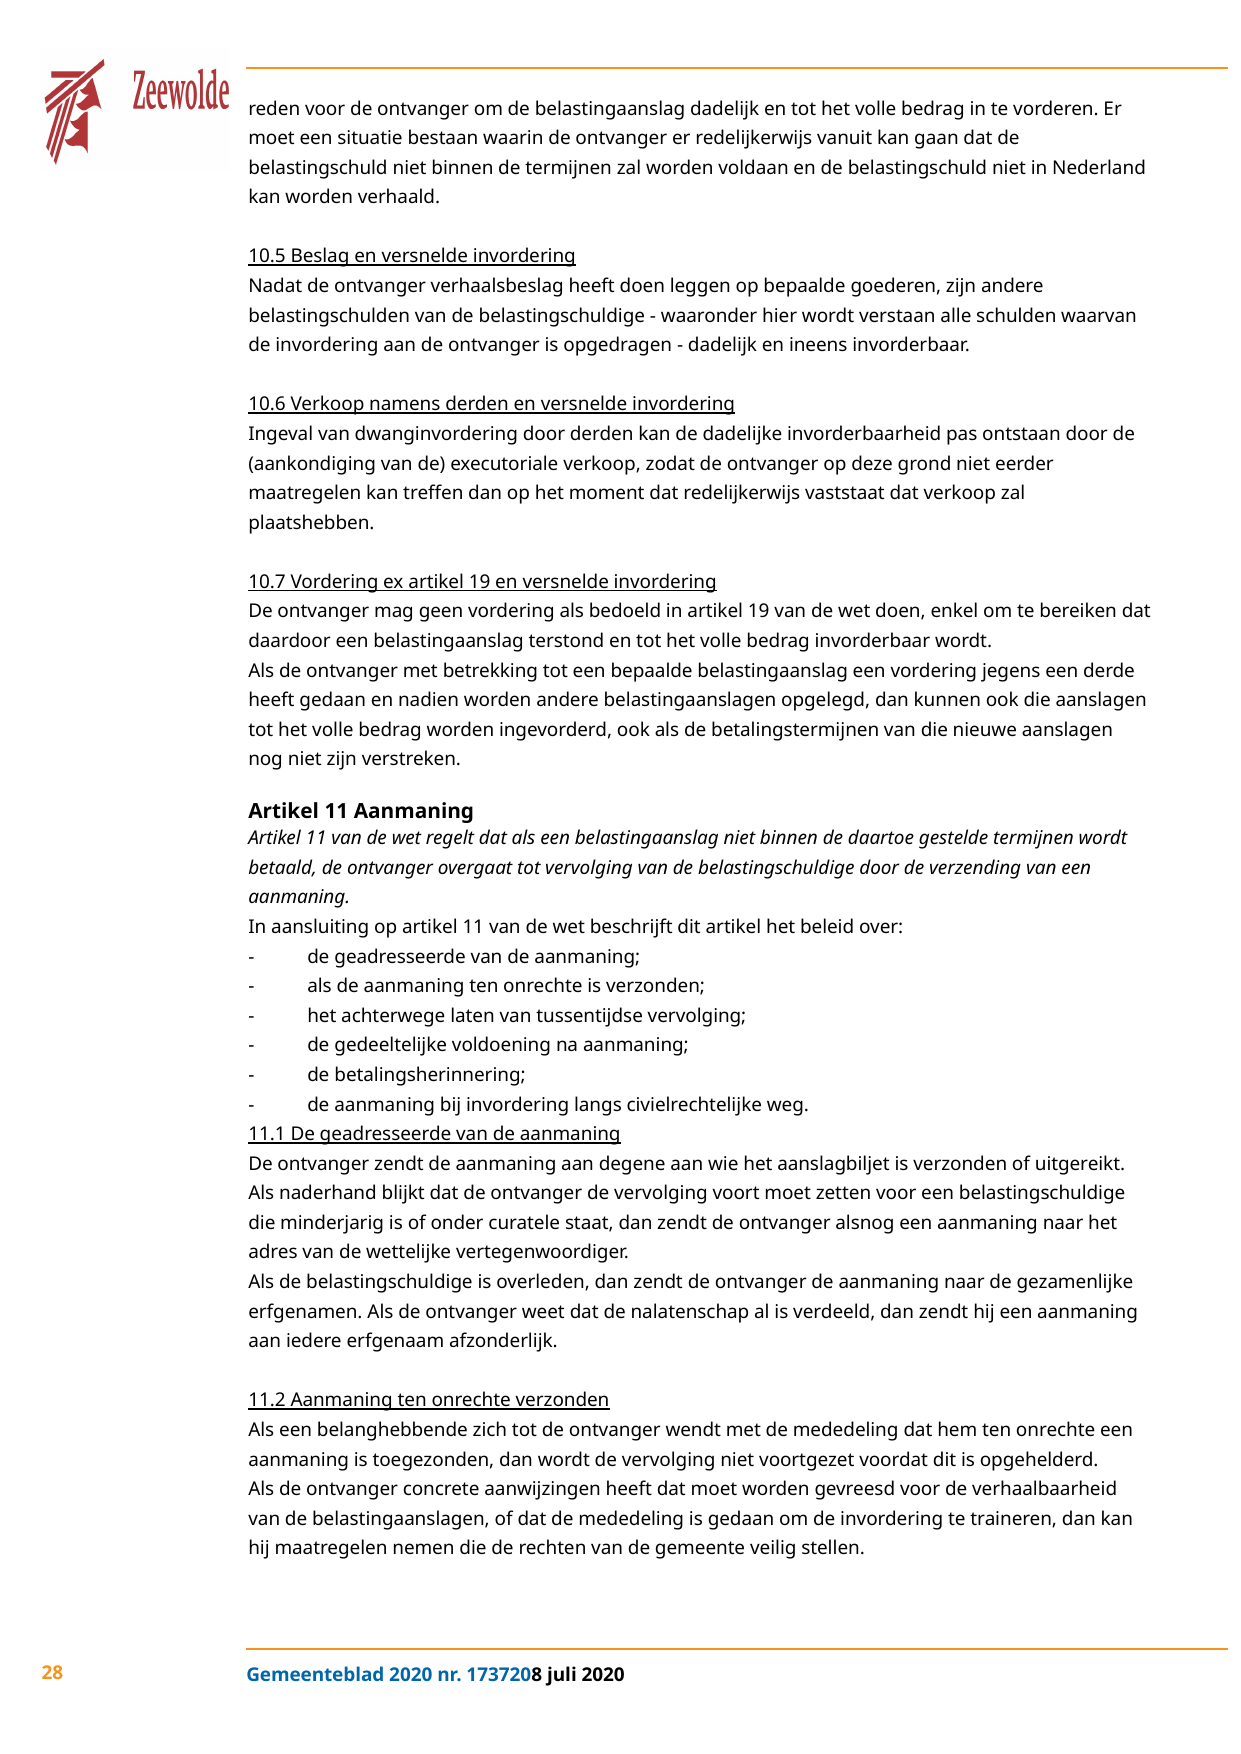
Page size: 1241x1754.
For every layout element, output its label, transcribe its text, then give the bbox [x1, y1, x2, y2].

text 10.5 Beslag en versnelde invordering [248, 243, 1152, 268]
list de gedeeltelijke voldoening na aanmaning; [248, 1032, 1152, 1057]
text 10.7 Vordering ex artikel 19 en versnelde invordering [248, 568, 1152, 594]
text Als de belastingschuldige is overleden, dan zendt de ontvanger de aanmaning naar de gezamenlijke erfgenamen. Als de ontvanger weet dat de nalatenschap al is verdeeld, dan zendt hij een aanmaning aan iedere erfgenaam afzonderlijk. [248, 1268, 1152, 1353]
text Als naderhand blijkt dat de ontvanger de vervolging voort moet zetten voor een belastingschuldige die minderjarig is of onder curatele staat, dan zendt de ontvanger alsnog een aanmaning naar het adres van de wettelijke vertegenwoordiger. [248, 1179, 1152, 1264]
picture [41, 47, 231, 172]
text Artikel 11 Aanmaning [248, 796, 1152, 824]
text De ontvanger zendt de aanmaning aan degene aan wie het aanslagbiljet is verzonden of uitgereikt. [248, 1150, 1152, 1176]
list de aanmaning bij invordering langs civielrechtelijke weg. [248, 1091, 1152, 1116]
text Als de ontvanger concrete aanwijzingen heeft dat moet worden gevreesd voor de verhaalbaarheid van de belastingaanslagen, of dat de mededeling is gedaan om de invordering te traineren, dan kan hij maatregelen nemen die de rechten van de gemeente veilig stellen. [248, 1475, 1152, 1560]
list de betalingsherinnering; [248, 1061, 1152, 1087]
text 11.1 De geadresseerde van de aanmaning [248, 1120, 1152, 1146]
text 10.6 Verkoop namens derden en versnelde invordering [248, 391, 1152, 416]
text De ontvanger mag geen vordering als bedoeld in artikel 19 van de wet doen, enkel om te bereiken dat daardoor een belastingaanslag terstond en tot het volle bedrag invorderbaar wordt. [248, 598, 1152, 653]
text reden voor de ontvanger om de belastingaanslag dadelijk en tot het volle bedrag in te vorderen. Er moet een situatie bestaan waarin de ontvanger er redelijkerwijs vanuit kan gaan dat de belastingschuld niet binnen de termijnen zal worden voldaan en de belastingschuld niet in Nederland kan worden verhaald. [248, 95, 1152, 209]
text Als een belanghebbende zich tot de ontvanger wendt met de mededeling dat hem ten onrechte een aanmaning is toegezonden, dan wordt de vervolging niet voortgezet voordat dit is opgehelderd. [248, 1416, 1152, 1471]
list als de aanmaning ten onrechte is verzonden; [248, 972, 1152, 998]
text 11.2 Aanmaning ten onrechte verzonden [248, 1387, 1152, 1412]
text In aansluiting op artikel 11 van de wet beschrijft dit artikel het beleid over: [248, 913, 1152, 939]
text Ingeval van dwanginvordering door derden kan de dadelijke invorderbaarheid pas ontstaan door de (aankondiging van de) executoriale verkoop, zodat de ontvanger op deze grond niet eerder maatregelen kan treffen dan op het moment dat redelijkerwijs vaststaat dat verkoop zal plaatshebben. [248, 420, 1152, 535]
list de geadresseerde van de aanmaning; [248, 943, 1152, 968]
list het achterwege laten van tussentijdse vervolging; [248, 1002, 1152, 1028]
text Nadat de ontvanger verhaalsbeslag heeft doen leggen op bepaalde goederen, zijn andere belastingschulden van de belastingschuldige - waaronder hier wordt verstaan alle schulden waarvan de invordering aan de ontvanger is opgedragen - dadelijk en ineens invorderbaar. [248, 272, 1152, 357]
text Als de ontvanger met betrekking tot een bepaalde belastingaanslag een vordering jegens een derde heeft gedaan en nadien worden andere belastingaanslagen opgelegd, dan kunnen ook die aanslagen tot het volle bedrag worden ingevorderd, ook als de betalingstermijnen van die nieuwe aanslagen nog niet zijn verstreken. [248, 657, 1152, 771]
text Artikel 11 van de wet regelt dat als een belastingaanslag niet binnen de daartoe gestelde termijnen wordt betaald, de ontvanger overgaat tot vervolging van de belastingschuldige door de verzending van een aanmaning. [248, 824, 1152, 909]
